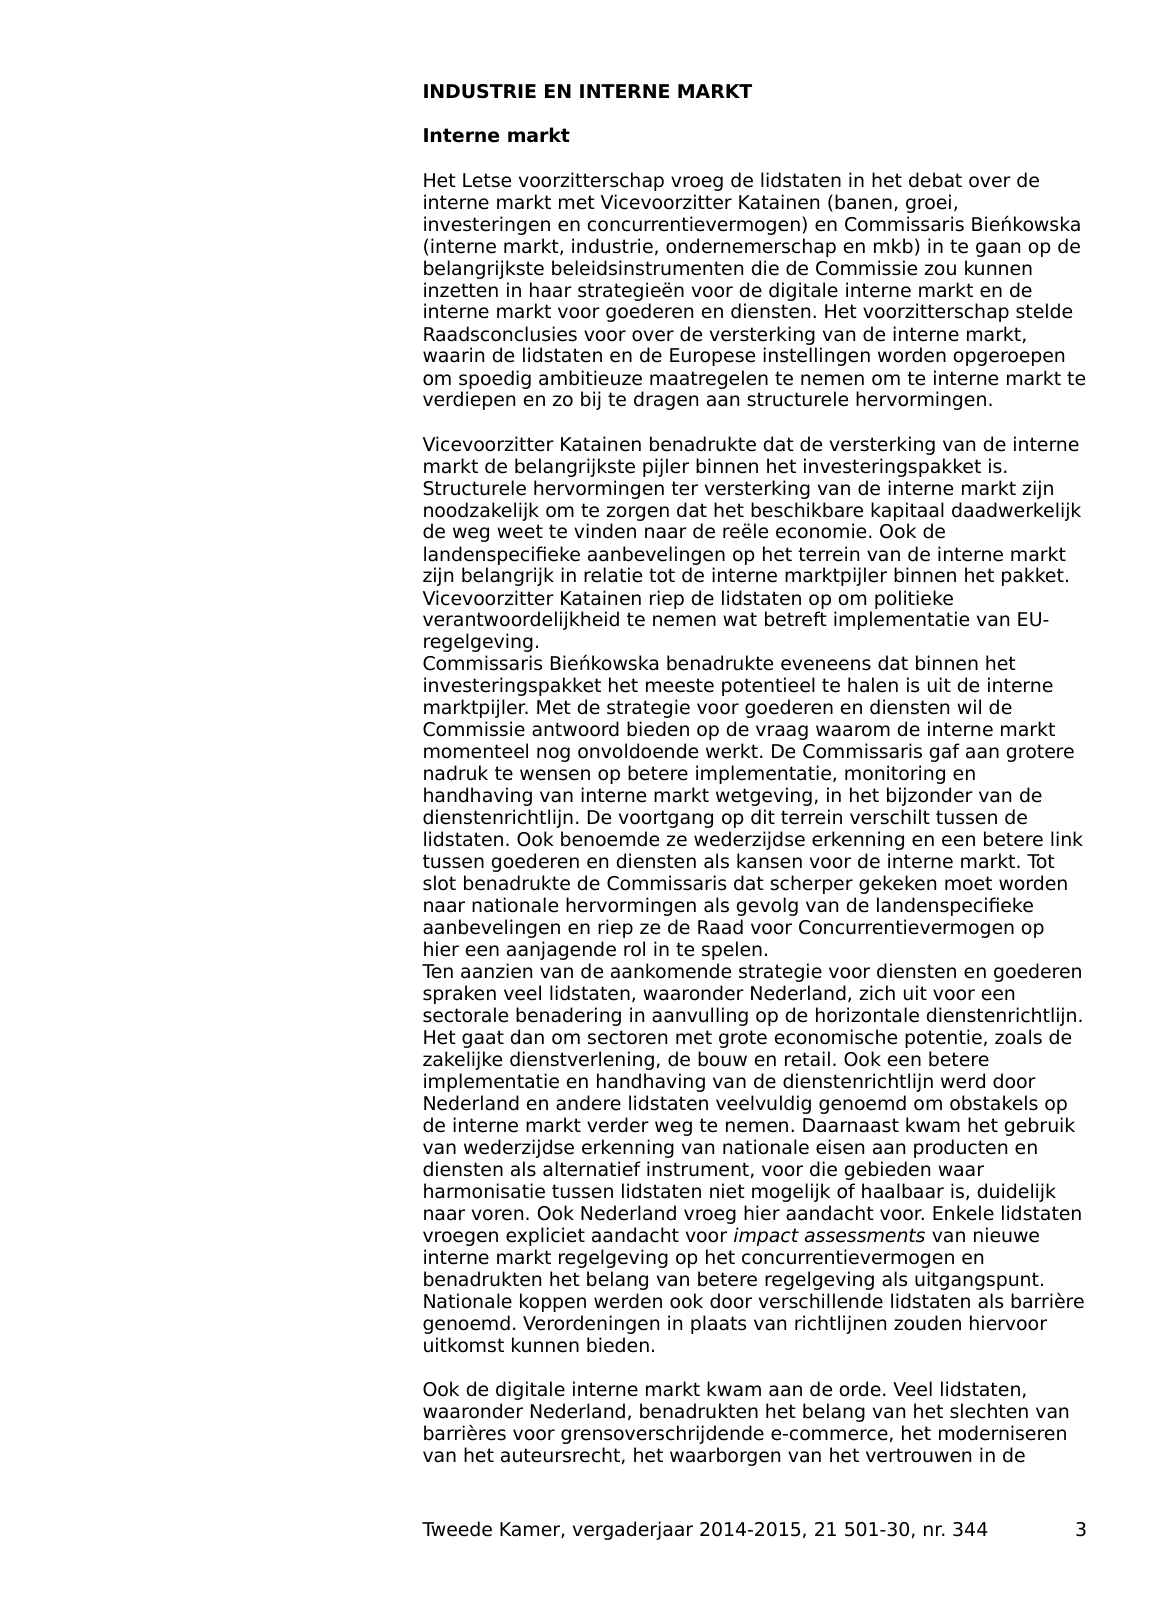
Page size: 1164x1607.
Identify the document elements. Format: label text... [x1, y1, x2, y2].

subtitle INDUSTRIE EN INTERNE MARKT [422, 81, 1087, 103]
text Commissaris Bieńkowska benadrukte eveneens dat binnen het investeringspakket het meeste potentieel te halen is uit de interne marktpijler. Met de strategie voor goederen en diensten wil de Commissie antwoord bieden op de vraag waarom de interne markt momenteel nog onvoldoende werkt. De Commissaris gaf aan grotere nadruk te wensen op betere implementatie, monitoring en handhaving van interne markt wetgeving, in het bijzonder van de dienstenrichtlijn. De voortgang op dit terrein verschilt tussen de lidstaten. Ook benoemde ze wederzijdse erkenning en een betere link tussen goederen en diensten als kansen voor de interne markt. Tot slot benadrukte de Commissaris dat scherper gekeken moet worden naar nationale hervormingen als gevolg van de landenspecifieke aanbevelingen en riep ze de Raad voor Concurrentievermogen op hier een aanjagende rol in te spelen. [422, 653, 1087, 961]
text Het Letse voorzitterschap vroeg de lidstaten in het debat over de interne markt met Vicevoorzitter Katainen (banen, groei, investeringen en concurrentievermogen) en Commissaris Bieńkowska (interne markt, industrie, ondernemerschap en mkb) in te gaan op de belangrijkste beleidsinstrumenten die de Commissie zou kunnen inzetten in haar strategieën voor de digitale interne markt en de interne markt voor goederen en diensten. Het voorzitterschap stelde Raadsconclusies voor over de versterking van de interne markt, waarin de lidstaten en de Europese instellingen worden opgeroepen om spoedig ambitieuze maatregelen te nemen om te interne markt te verdiepen en zo bij te dragen aan structurele hervormingen. [422, 169, 1087, 411]
text Vicevoorzitter Katainen benadrukte dat de versterking van de interne markt de belangrijkste pijler binnen het investeringspakket is. Structurele hervormingen ter versterking van de interne markt zijn noodzakelijk om te zorgen dat het beschikbare kapitaal daadwerkelijk de weg weet te vinden naar de reële economie. Ook de landenspecifieke aanbevelingen op het terrein van de interne markt zijn belangrijk in relatie tot de interne marktpijler binnen het pakket. Vicevoorzitter Katainen riep de lidstaten op om politieke verantwoordelijkheid te nemen wat betreft implementatie van EU-regelgeving. [422, 433, 1087, 653]
text Ten aanzien van de aankomende strategie voor diensten en goederen spraken veel lidstaten, waaronder Nederland, zich uit voor een sectorale benadering in aanvulling op de horizontale dienstenrichtlijn. Het gaat dan om sectoren met grote economische potentie, zoals de zakelijke dienstverlening, de bouw en retail. Ook een betere implementatie en handhaving van de dienstenrichtlijn werd door Nederland en andere lidstaten veelvuldig genoemd om obstakels op de interne markt verder weg te nemen. Daarnaast kwam het gebruik van wederzijdse erkenning van nationale eisen aan producten en diensten als alternatief instrument, voor die gebieden waar harmonisatie tussen lidstaten niet mogelijk of haalbaar is, duidelijk naar voren. Ook Nederland vroeg hier aandacht voor. Enkele lidstaten vroegen expliciet aandacht voor impact assessments van nieuwe interne markt regelgeving op het concurrentievermogen en benadrukten het belang van betere regelgeving als uitgangspunt. Nationale koppen werden ook door verschillende lidstaten als barrière genoemd. Verordeningen in plaats van richtlijnen zouden hiervoor uitkomst kunnen bieden. [422, 961, 1087, 1357]
text Ook de digitale interne markt kwam aan de orde. Veel lidstaten, waaronder Nederland, benadrukten het belang van het slechten van barrières voor grensoverschrijdende e-commerce, het moderniseren van het auteursrecht, het waarborgen van het vertrouwen in de [422, 1379, 1087, 1467]
subtitle Interne markt [422, 125, 1087, 147]
